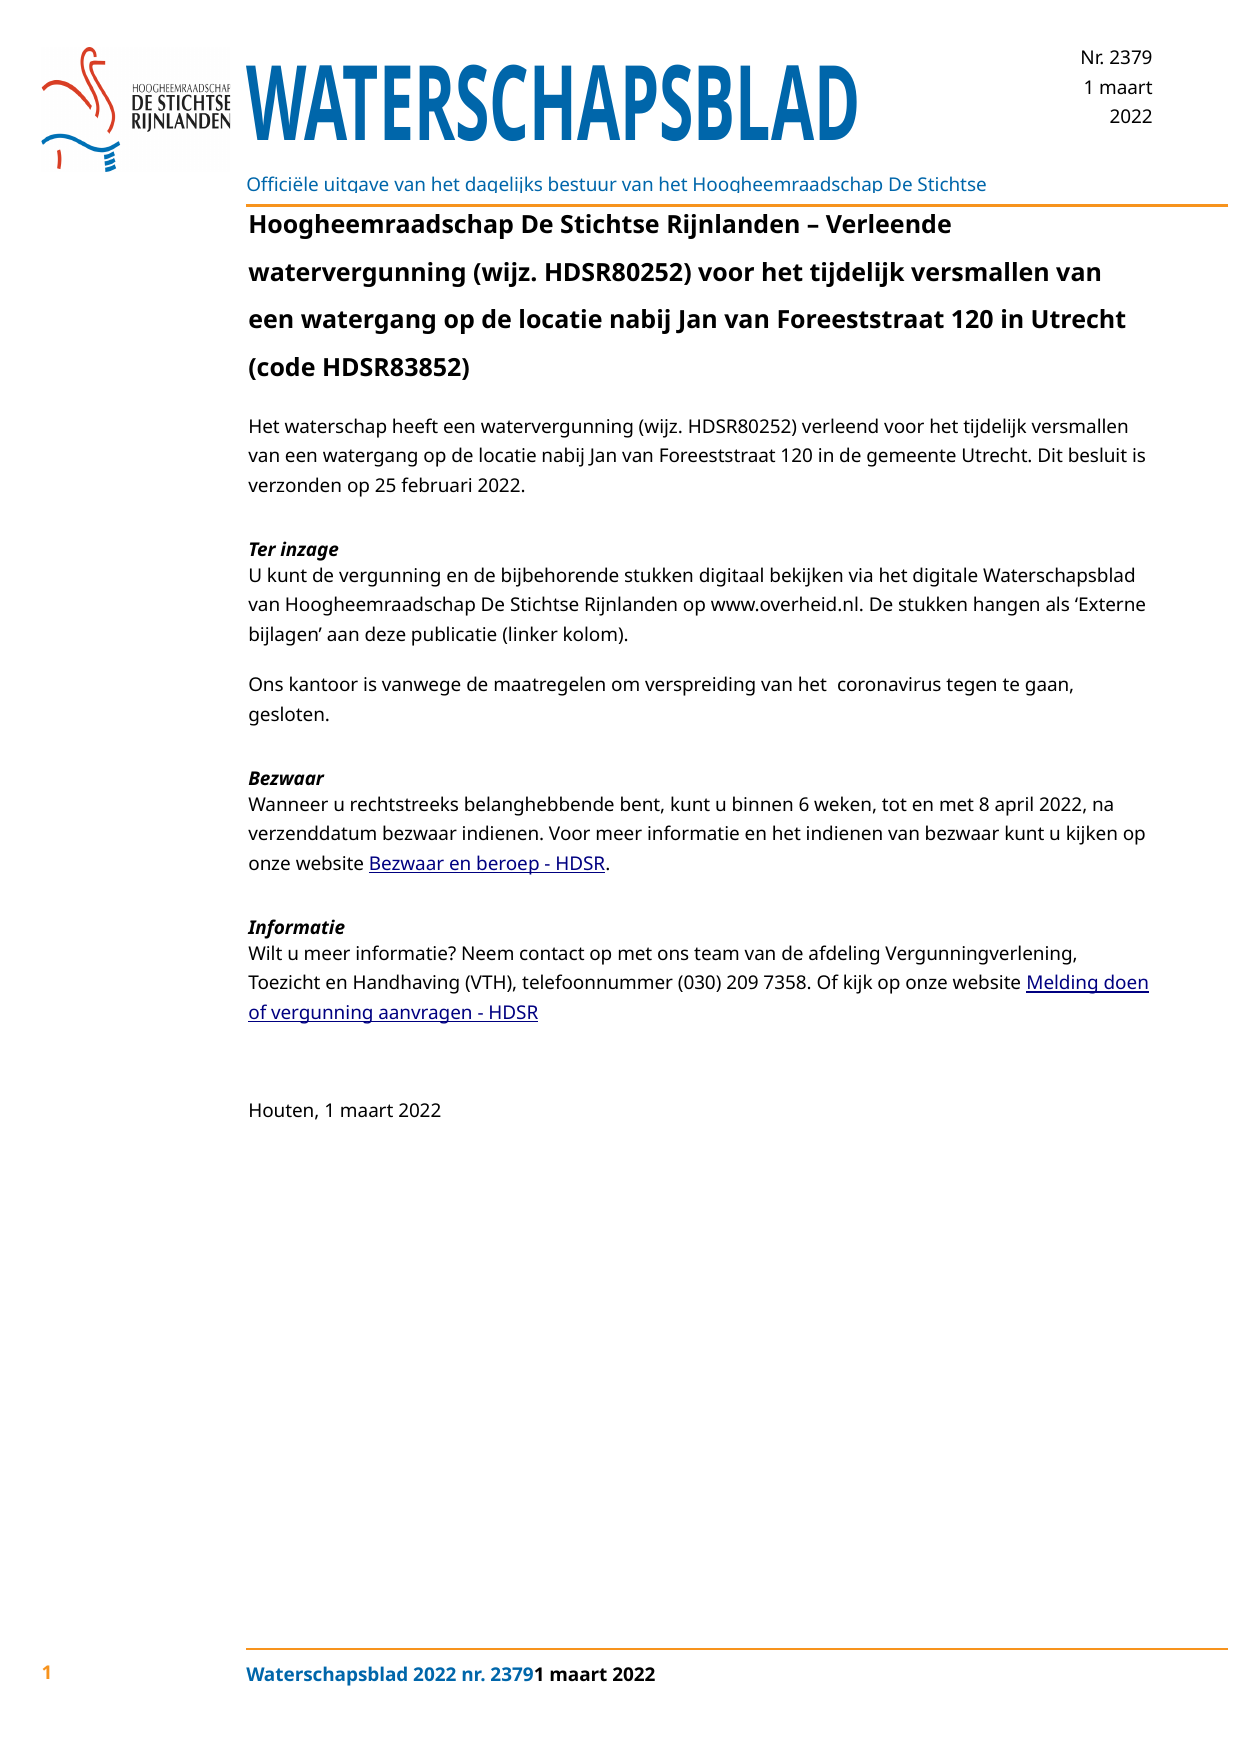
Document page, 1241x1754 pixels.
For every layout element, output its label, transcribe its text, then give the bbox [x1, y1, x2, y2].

text Wilt u meer informatie? Neem contact op met ons team van de afdeling Vergunningverlening, Toezicht en Handhaving (VTH), telefoonnummer (030) 209 7358. Of kijk op onze website Melding doen of vergunning aanvragen - HDSR [248, 940, 1152, 1024]
text Houten, 1 maart 2022 [248, 1097, 1152, 1123]
text Wanneer u rechtstreeks belanghebbende bent, kunt u binnen 6 weken, tot en met 8 april 2022, na verzenddatum bezwaar indienen. Voor meer informatie en het indienen van bezwaar kunt u kijken op onze website Bezwaar en beroep - HDSR. [248, 791, 1152, 876]
text Ons kantoor is vanwege de maatregelen om verspreiding van het coronavirus tegen te gaan, gesloten. [248, 672, 1152, 727]
picture [41, 47, 231, 172]
text Ter inzage [248, 536, 1152, 562]
text Bezwaar [248, 765, 1152, 791]
text Het waterschap heeft een watervergunning (wijz. HDSR80252) verleend voor het tijdelijk versmallen van een watergang op de locatie nabij Jan van Foreeststraat 120 in de gemeente Utrecht. Dit besluit is verzonden op 25 februari 2022. [248, 413, 1152, 498]
text Informatie [248, 914, 1152, 940]
text U kunt de vergunning en de bijbehorende stukken digitaal bekijken via het digitale Waterschapsblad van Hoogheemraadschap De Stichtse Rijnlanden op www.overheid.nl. De stukken hangen als ‘Externe bijlagen’ aan deze publicatie (linker kolom). [248, 562, 1152, 647]
text Hoogheemraadschap De Stichtse Rijnlanden – Verleende watervergunning (wijz. HDSR80252) voor het tijdelijk versmallen van een watergang op de locatie nabij Jan van Foreeststraat 120 in Utrecht (code HDSR83852) [248, 207, 1152, 384]
